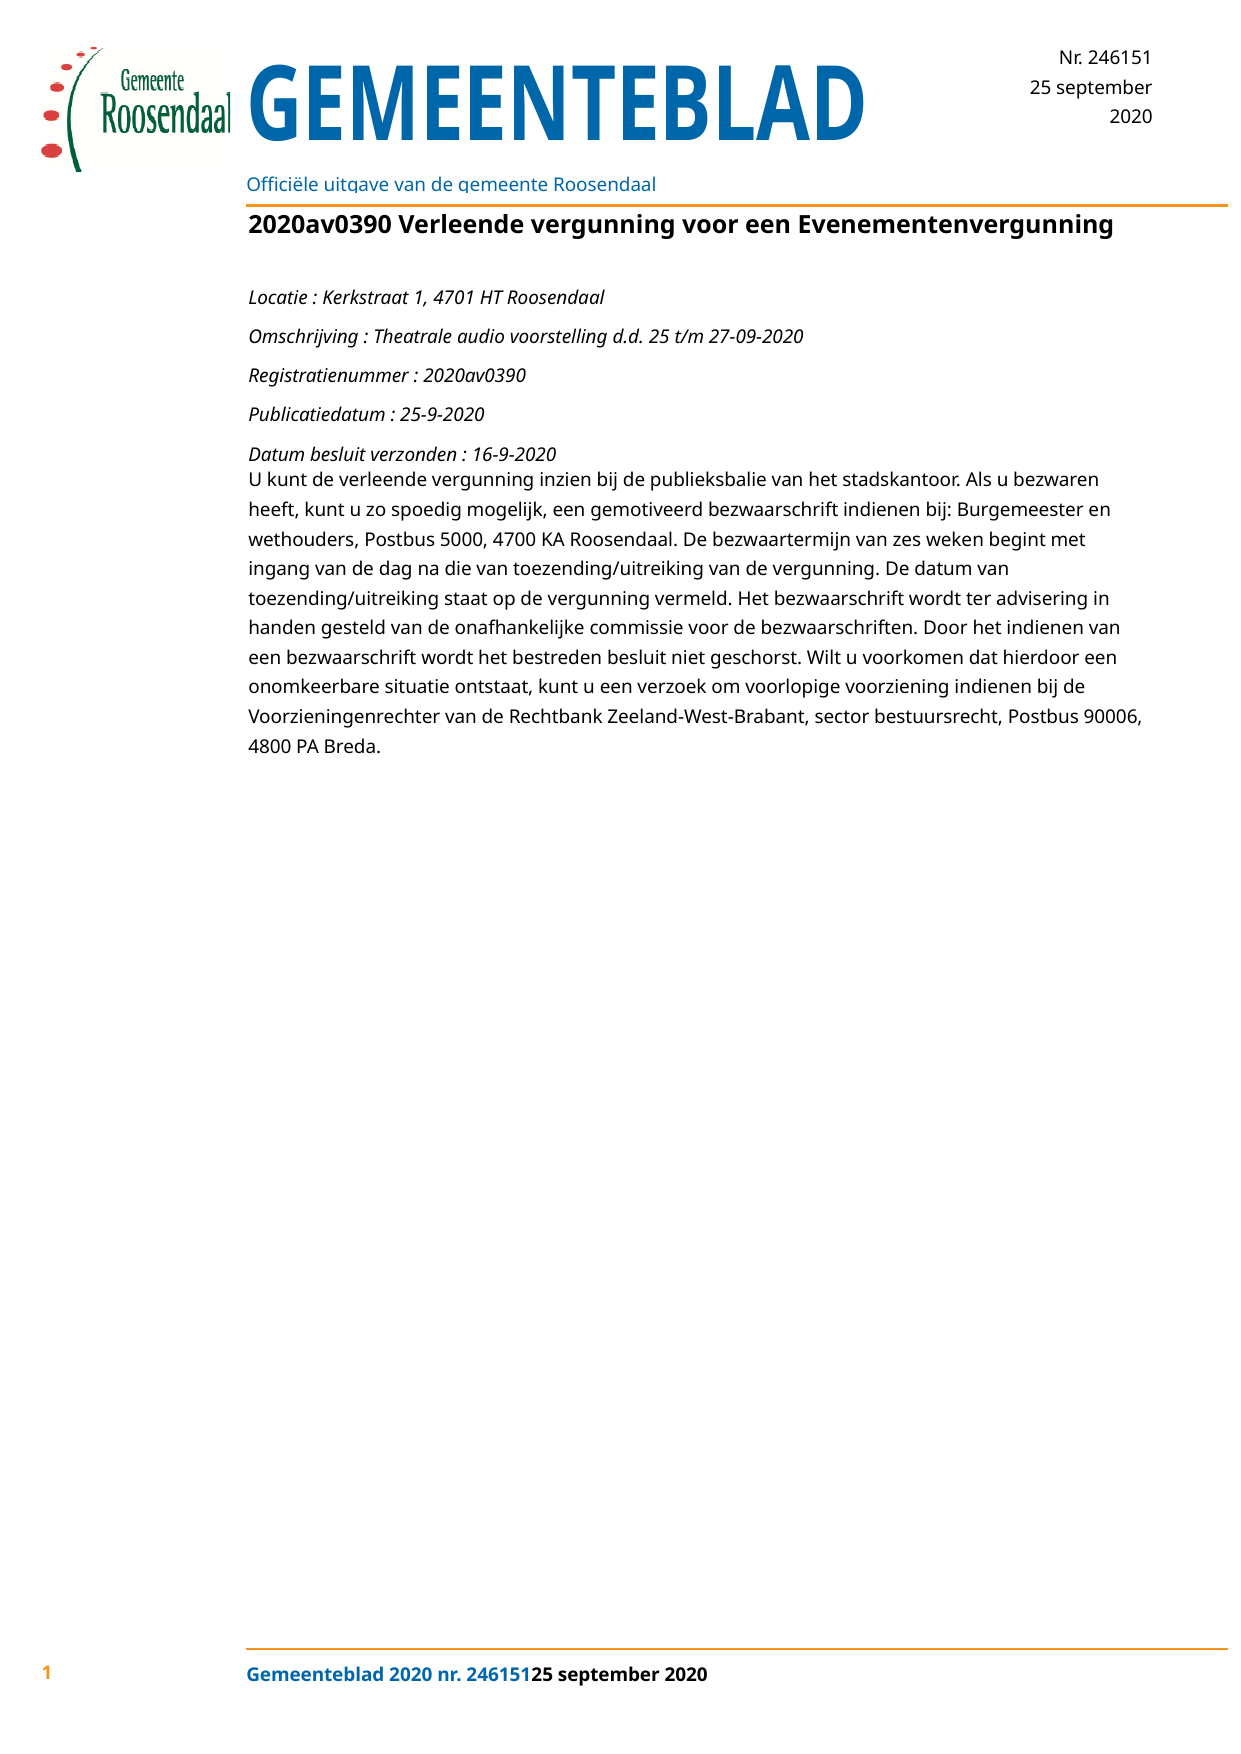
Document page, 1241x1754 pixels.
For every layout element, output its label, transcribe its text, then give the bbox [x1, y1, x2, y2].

text Omschrijving : Theatrale audio voorstelling d.d. 25 t/m 27-09-2020 [248, 323, 1152, 349]
text Datum besluit verzonden : 16-9-2020 [248, 441, 1152, 467]
text 2020av0390 Verleende vergunning voor een Evenementenvergunning [248, 207, 1152, 241]
text Locatie : Kerkstraat 1, 4701 HT Roosendaal [248, 284, 1152, 309]
text Registratienummer : 2020av0390 [248, 362, 1152, 388]
text U kunt de verleende vergunning inzien bij de publieksbalie van het stadskantoor. Als u bezwaren heeft, kunt u zo spoedig mogelijk, een gemotiveerd bezwaarschrift indienen bij: Burgemeester en wethouders, Postbus 5000, 4700 KA Roosendaal. De bezwaartermijn van zes weken begint met ingang van de dag na die van toezending/uitreiking van de vergunning. De datum van toezending/uitreiking staat op de vergunning vermeld. Het bezwaarschrift wordt ter advisering in handen gesteld van de onafhankelijke commissie voor de bezwaarschriften. Door het indienen van een bezwaarschrift wordt het bestreden besluit niet geschorst. Wilt u voorkomen dat hierdoor een onomkeerbare situatie ontstaat, kunt u een verzoek om voorlopige voorziening indienen bij de Voorzieningenrechter van de Rechtbank Zeeland-West-Brabant, sector bestuursrecht, Postbus 90006, 4800 PA Breda. [248, 467, 1152, 759]
text Publicatiedatum : 25-9-2020 [248, 402, 1152, 427]
picture [41, 47, 231, 172]
